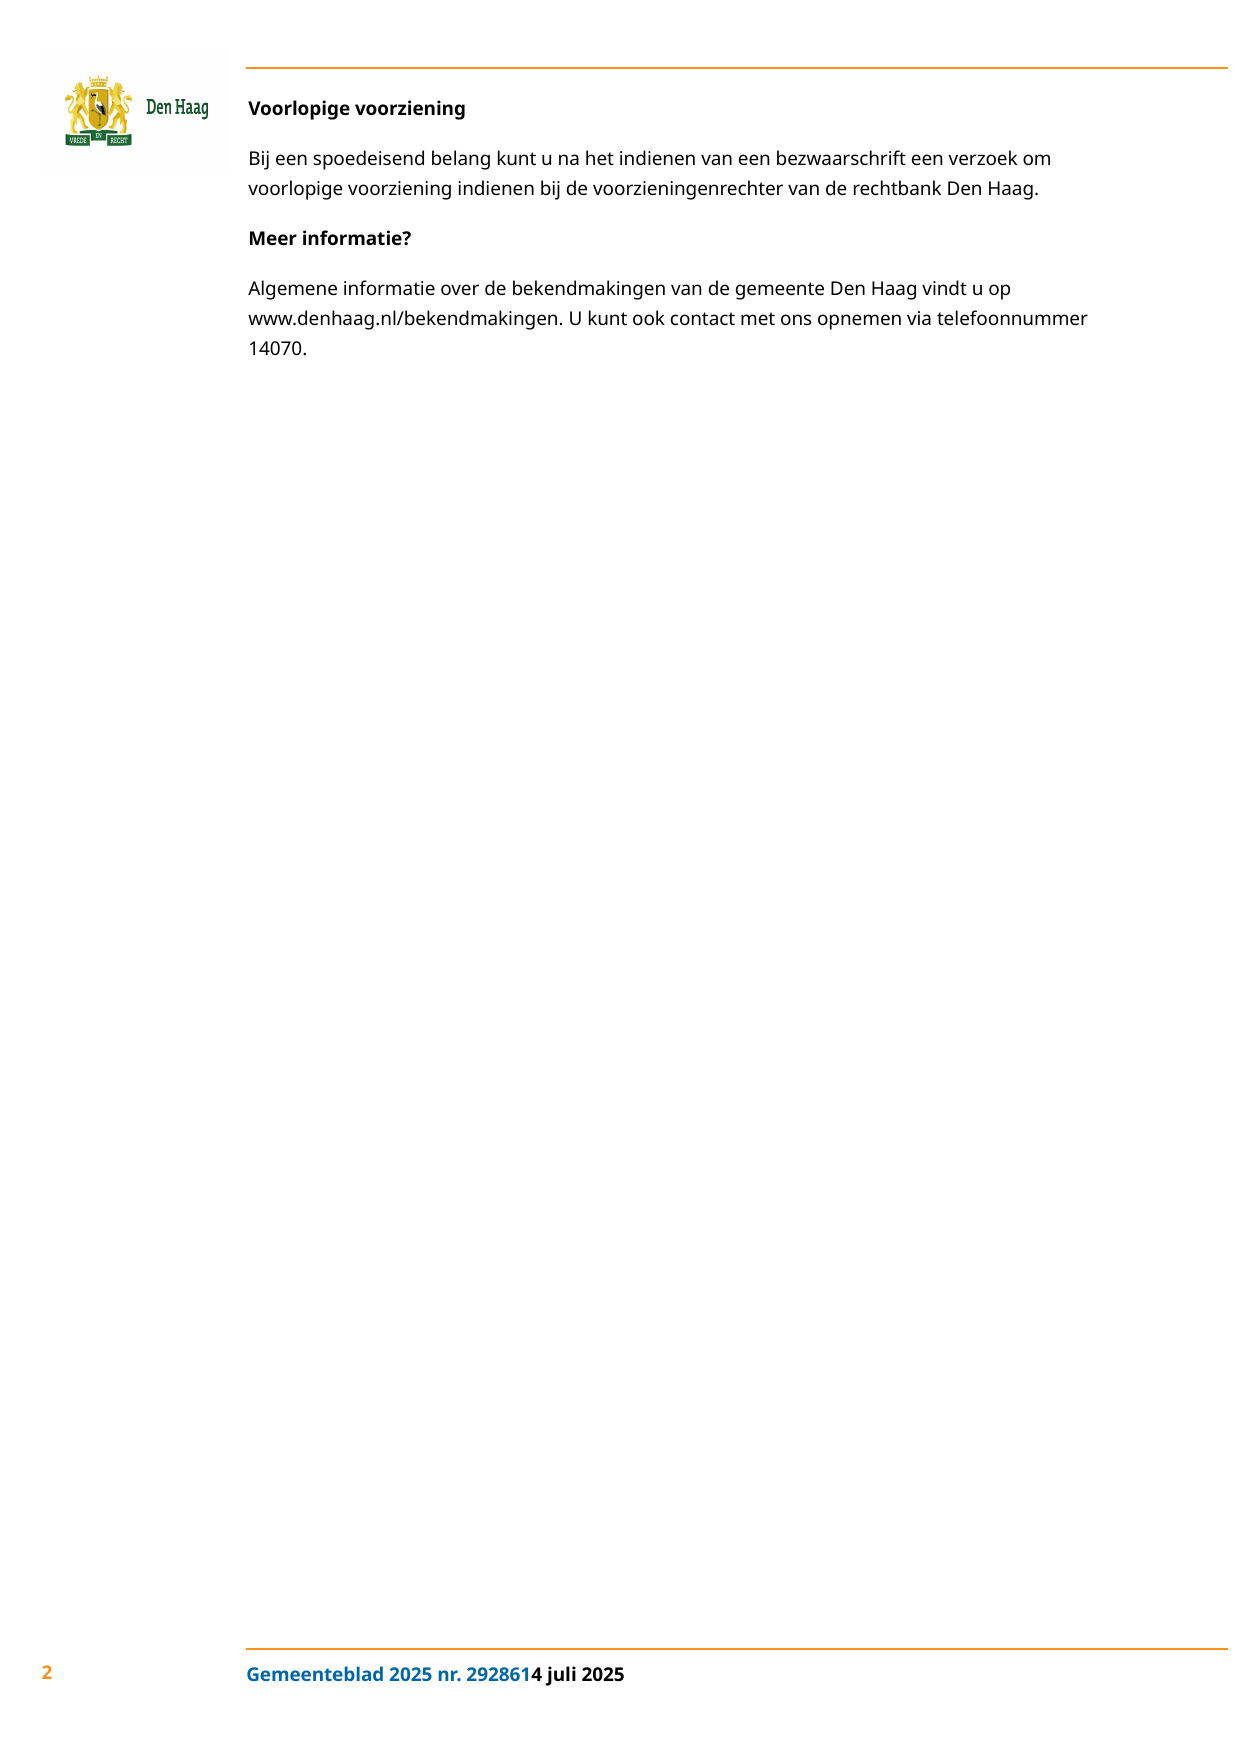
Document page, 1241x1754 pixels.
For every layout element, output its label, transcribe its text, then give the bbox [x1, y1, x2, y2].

text Algemene informatie over de bekendmakingen van de gemeente Den Haag vindt u op www.denhaag.nl/bekendmakingen. U kunt ook contact met ons opnemen via telefoonnummer 14070. [248, 276, 1152, 361]
text Bij een spoedeisend belang kunt u na het indienen van een bezwaarschrift een verzoek om voorlopige voorziening indienen bij de voorzieningenrechter van de rechtbank Den Haag. [248, 145, 1152, 201]
text Meer informatie? [248, 225, 1152, 251]
picture [41, 47, 231, 172]
text Voorlopige voorziening [248, 95, 1152, 121]
